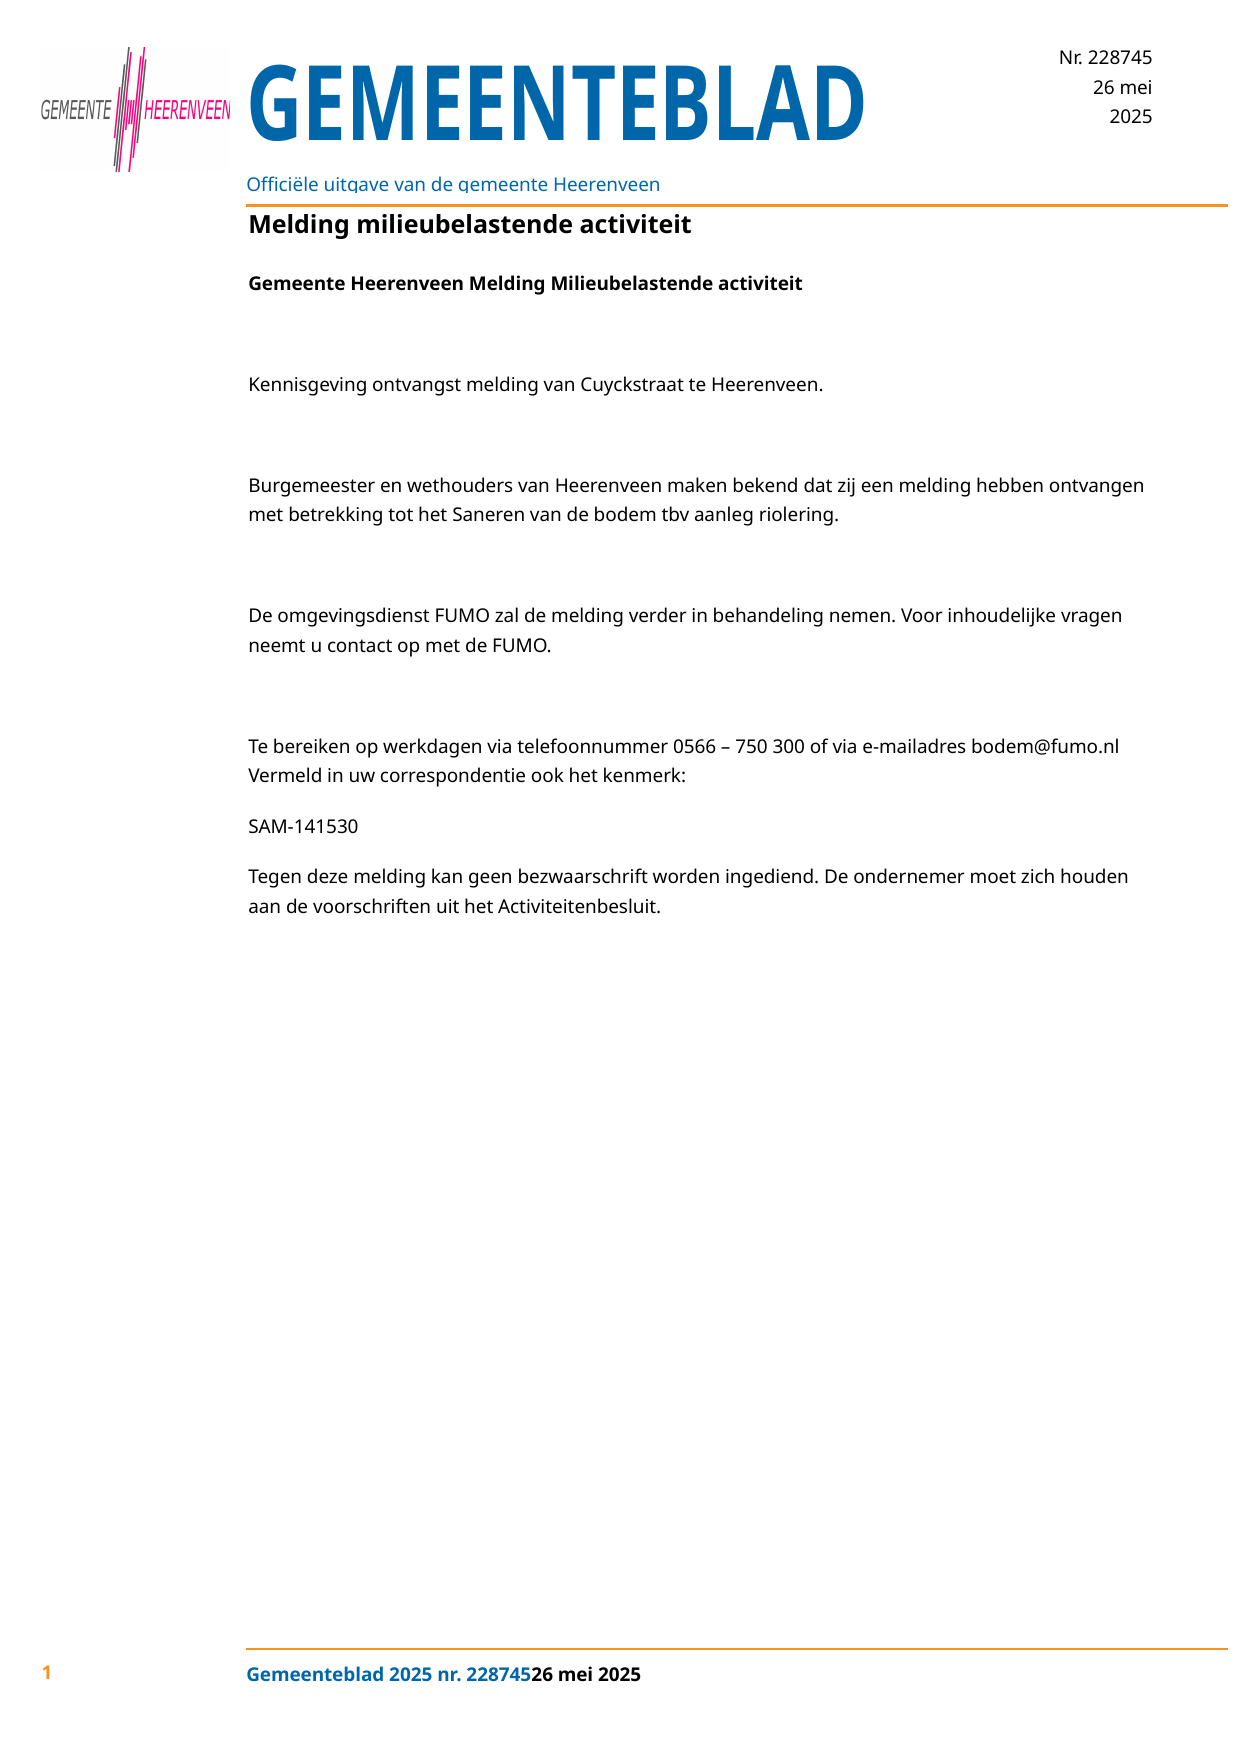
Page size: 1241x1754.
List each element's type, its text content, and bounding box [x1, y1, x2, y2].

text SAM-141530 [248, 813, 1152, 838]
text Kennisgeving ontvangst melding van Cuyckstraat te Heerenveen. [248, 371, 1152, 397]
text Te bereiken op werkdagen via telefoonnummer 0566 – 750 300 of via e-mailadres bodem@fumo.nl Vermeld in uw correspondentie ook het kenmerk: [248, 733, 1152, 788]
text Burgemeester en wethouders van Heerenveen maken bekend dat zij een melding hebben ontvangen met betrekking tot het Saneren van de bodem tbv aanleg riolering. [248, 472, 1152, 527]
text Melding milieubelastende activiteit [248, 207, 1152, 241]
text Gemeente Heerenveen Melding Milieubelastende activiteit [248, 270, 1152, 296]
picture [41, 47, 231, 172]
text De omgevingsdienst FUMO zal de melding verder in behandeling nemen. Voor inhoudelijke vragen neemt u contact op met de FUMO. [248, 602, 1152, 658]
text Tegen deze melding kan geen bezwaarschrift worden ingediend. De ondernemer moet zich houden aan de voorschriften uit het Activiteitenbesluit. [248, 863, 1152, 918]
